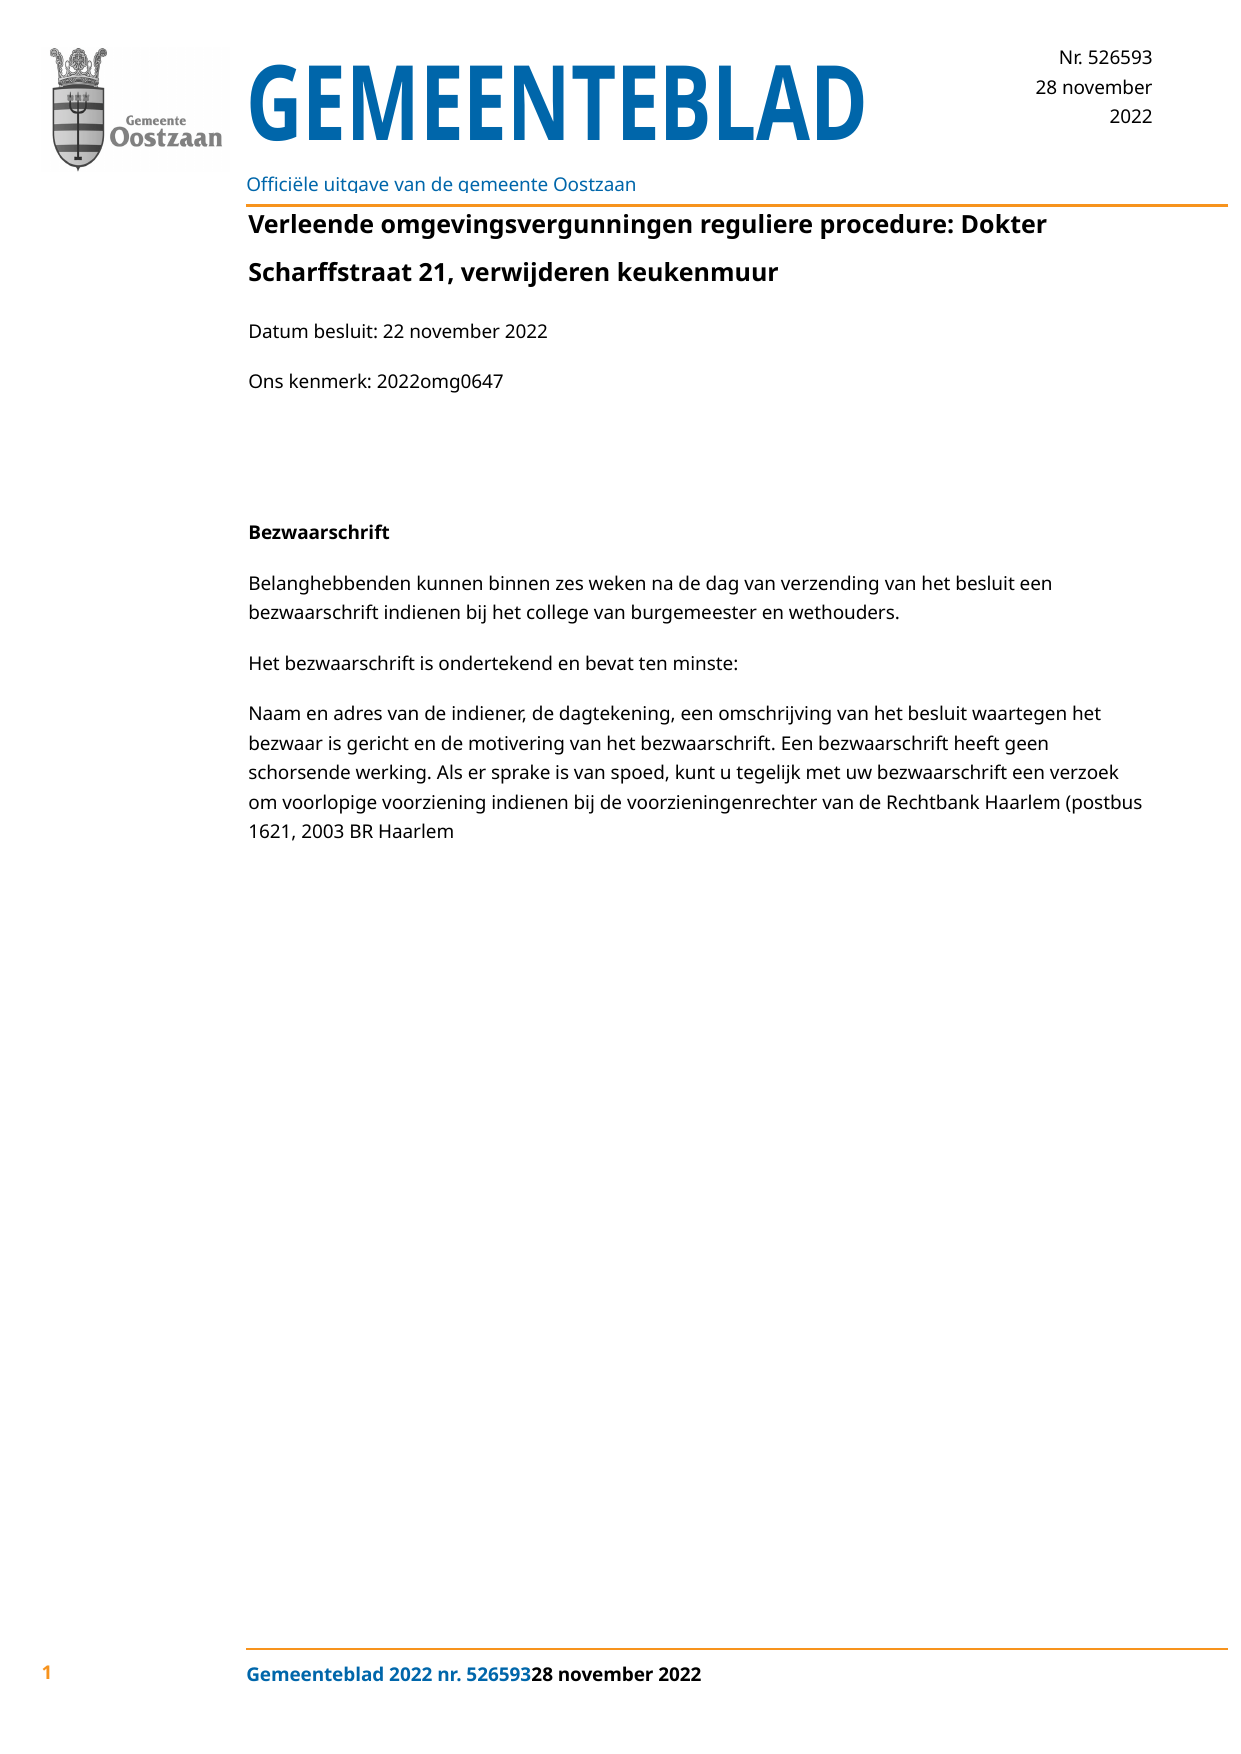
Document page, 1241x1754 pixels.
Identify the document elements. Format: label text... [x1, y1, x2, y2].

text Het bezwaarschrift is ondertekend en bevat ten minste: [248, 650, 1152, 676]
text Belanghebbenden kunnen binnen zes weken na de dag van verzending van het besluit een bezwaarschrift indienen bij het college van burgemeester en wethouders. [248, 570, 1152, 625]
text Verleende omgevingsvergunningen reguliere procedure: Dokter Scharffstraat 21, verwijderen keukenmuur [248, 207, 1152, 288]
text Datum besluit: 22 november 2022 [248, 318, 1152, 344]
text Bezwaarschrift [248, 519, 1152, 545]
text Ons kenmerk: 2022omg0647 [248, 368, 1152, 394]
text Naam en adres van de indiener, de dagtekening, een omschrijving van het besluit waartegen het bezwaar is gericht en de motivering van het bezwaarschrift. Een bezwaarschrift heeft geen schorsende werking. Als er sprake is van spoed, kunt u tegelijk met uw bezwaarschrift een verzoek om voorlopige voorziening indienen bij de voorzieningenrechter van de Rechtbank Haarlem (postbus 1621, 2003 BR Haarlem [248, 700, 1152, 844]
picture [41, 47, 231, 172]
